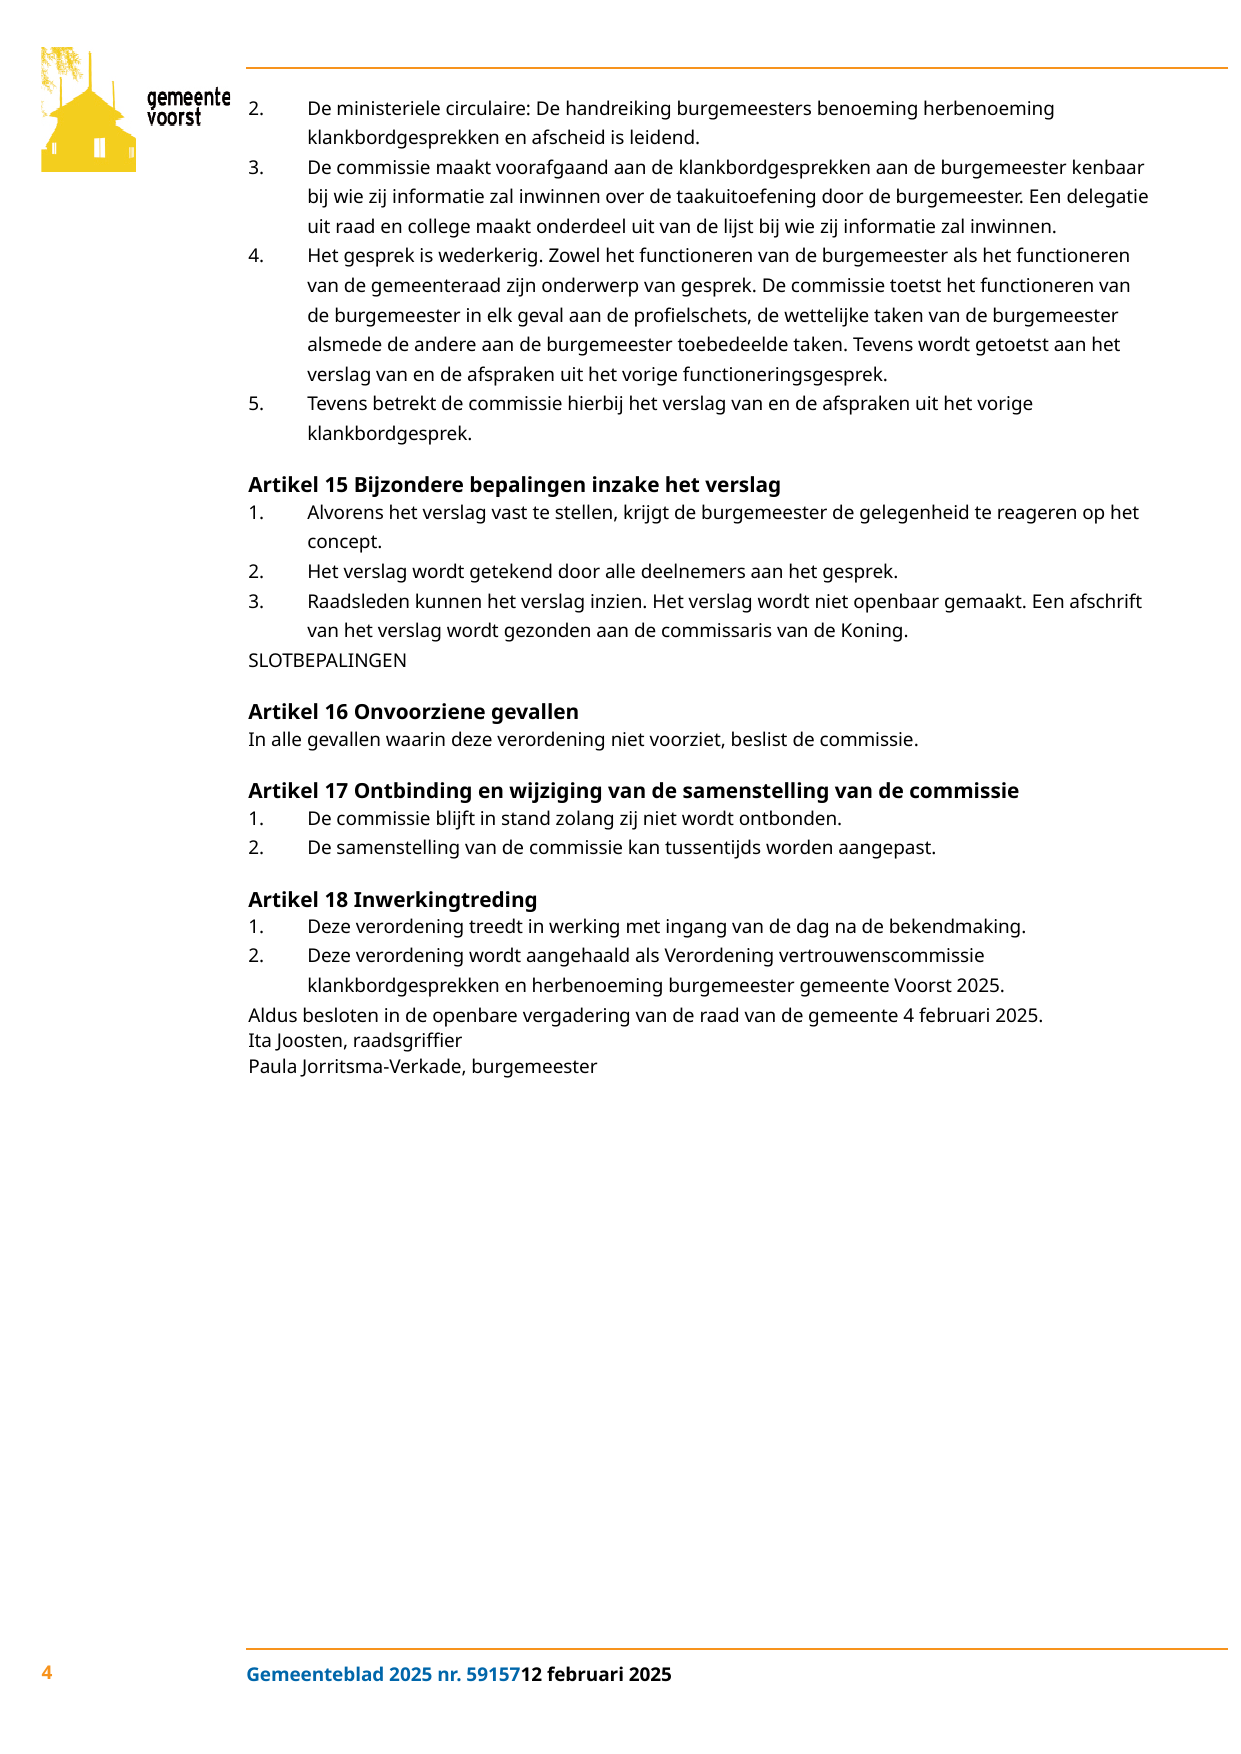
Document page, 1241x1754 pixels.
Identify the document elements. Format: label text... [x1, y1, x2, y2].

list De ministeriele circulaire: De handreiking burgemeesters benoeming herbenoeming klankbordgesprekken en afscheid is leidend. [248, 95, 1152, 150]
list Deze verordening wordt aangehaald als Verordening vertrouwenscommissie klankbordgesprekken en herbenoeming burgemeester gemeente Voorst 2025. [248, 943, 1152, 998]
text In alle gevallen waarin deze verordening niet voorziet, beslist de commissie. [248, 726, 1152, 752]
list Alvorens het verslag vast te stellen, krijgt de burgemeester de gelegenheid te reageren op het concept. [248, 499, 1152, 554]
picture [41, 47, 231, 172]
list Raadsleden kunnen het verslag inzien. Het verslag wordt niet openbaar gemaakt. Een afschrift van het verslag wordt gezonden aan de commissaris van de Koning. [248, 588, 1152, 643]
text Artikel 16 Onvoorziene gevallen [248, 697, 1152, 726]
text SLOTBEPALINGEN [248, 647, 1152, 673]
text Artikel 15 Bijzondere bepalingen inzake het verslag [248, 471, 1152, 499]
text Artikel 18 Inwerkingtreding [248, 885, 1152, 913]
list De commissie maakt voorafgaand aan de klankbordgesprekken aan de burgemeester kenbaar bij wie zij informatie zal inwinnen over de taakuitoefening door de burgemeester. Een delegatie uit raad en college maakt onderdeel uit van de lijst bij wie zij informatie zal inwinnen. [248, 154, 1152, 239]
list De commissie blijft in stand zolang zij niet wordt ontbonden. [248, 805, 1152, 830]
list Tevens betrekt de commissie hierbij het verslag van en de afspraken uit het vorige klankbordgesprek. [248, 391, 1152, 446]
list Deze verordening treedt in werking met ingang van de dag na de bekendmaking. [248, 913, 1152, 939]
text Paula Jorritsma-Verkade, burgemeester [248, 1053, 1152, 1079]
text Artikel 17 Ontbinding en wijziging van de samenstelling van de commissie [248, 776, 1152, 805]
text Aldus besloten in de openbare vergadering van de raad van de gemeente 4 februari 2025. [248, 1002, 1152, 1028]
text Ita Joosten, raadsgriffier [248, 1028, 1152, 1053]
list Het gesprek is wederkerig. Zowel het functioneren van de burgemeester als het functioneren van de gemeenteraad zijn onderwerp van gesprek. De commissie toetst het functioneren van de burgemeester in elk geval aan de profielschets, de wettelijke taken van de burgemeester alsmede de andere aan de burgemeester toebedeelde taken. Tevens wordt getoetst aan het verslag van en de afspraken uit het vorige functioneringsgesprek. [248, 243, 1152, 387]
list Het verslag wordt getekend door alle deelnemers aan het gesprek. [248, 558, 1152, 584]
list De samenstelling van de commissie kan tussentijds worden aangepast. [248, 834, 1152, 860]
